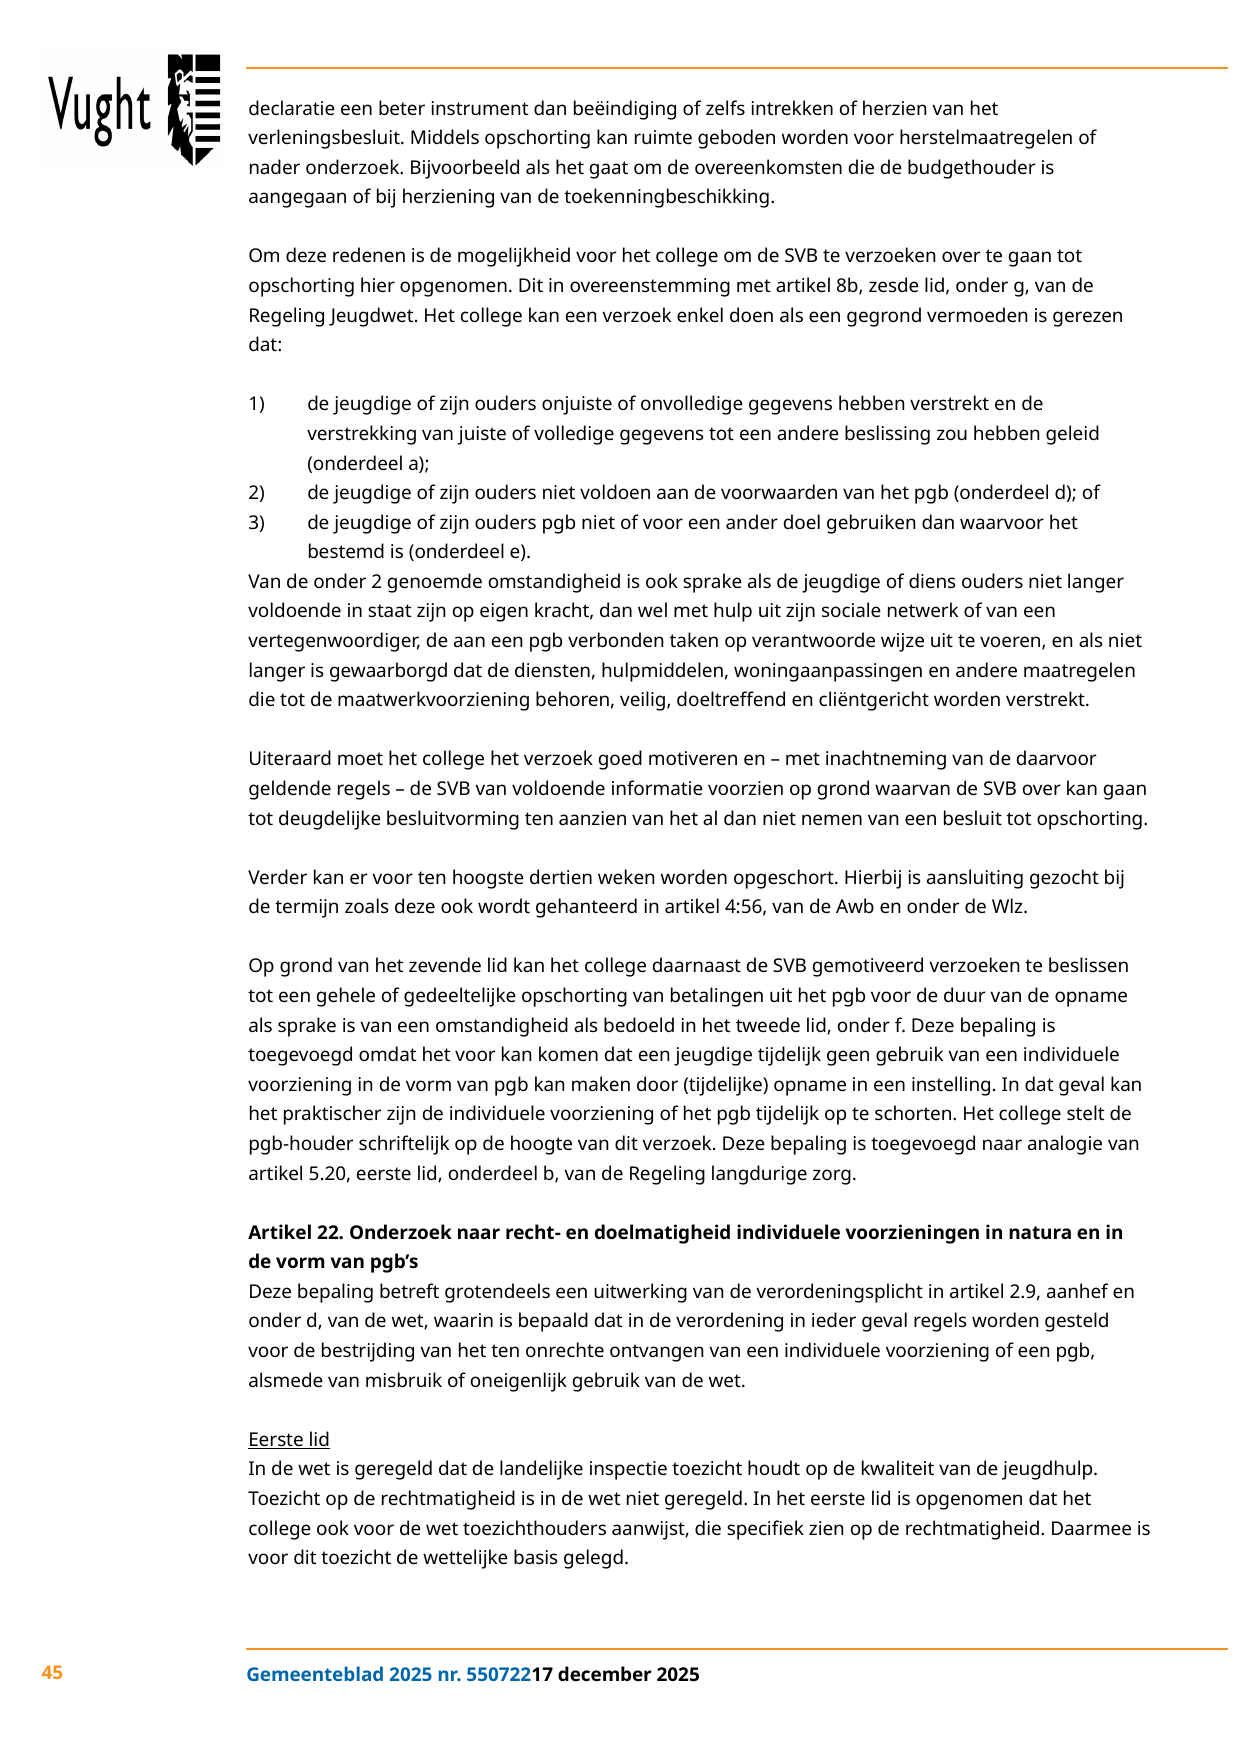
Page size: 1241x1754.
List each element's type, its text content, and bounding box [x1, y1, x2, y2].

text Om deze redenen is de mogelijkheid voor het college om de SVB te verzoeken over te gaan tot opschorting hier opgenomen. Dit in overeenstemming met artikel 8b, zesde lid, onder g, van de Regeling Jeugdwet. Het college kan een verzoek enkel doen als een gegrond vermoeden is gerezen dat: [248, 243, 1152, 357]
text Verder kan er voor ten hoogste dertien weken worden opgeschort. Hierbij is aansluiting gezocht bij de termijn zoals deze ook wordt gehanteerd in artikel 4:56, van de Awb en onder de Wlz. [248, 864, 1152, 919]
text Deze bepaling betreft grotendeels een uitwerking van de verordeningsplicht in artikel 2.9, aanhef en onder d, van de wet, waarin is bepaald dat in de verordening in ieder geval regels worden gesteld voor de bestrijding van het ten onrechte ontvangen van een individuele voorziening of een pgb, alsmede van misbruik of oneigenlijk gebruik van de wet. [248, 1278, 1152, 1393]
list de jeugdige of zijn ouders onjuiste of onvolledige gegevens hebben verstrekt en de verstrekking van juiste of volledige gegevens tot een andere beslissing zou hebben geleid (onderdeel a); [248, 391, 1152, 476]
list de jeugdige of zijn ouders pgb niet of voor een ander doel gebruiken dan waarvoor het bestemd is (onderdeel e). [248, 509, 1152, 564]
text Eerste lid [248, 1426, 1152, 1452]
text Van de onder 2 genoemde omstandigheid is ook sprake als de jeugdige of diens ouders niet langer voldoende in staat zijn op eigen kracht, dan wel met hulp uit zijn sociale netwerk of van een vertegenwoordiger, de aan een pgb verbonden taken op verantwoorde wijze uit te voeren, en als niet langer is gewaarborgd dat de diensten, hulpmiddelen, woningaanpassingen en andere maatregelen die tot de maatwerkvoorziening behoren, veilig, doeltreffend en cliëntgericht worden verstrekt. [248, 568, 1152, 712]
text Op grond van het zevende lid kan het college daarnaast de SVB gemotiveerd verzoeken te beslissen tot een gehele of gedeeltelijke opschorting van betalingen uit het pgb voor de duur van de opname als sprake is van een omstandigheid als bedoeld in het tweede lid, onder f. Deze bepaling is toegevoegd omdat het voor kan komen dat een jeugdige tijdelijk geen gebruik van een individuele voorziening in de vorm van pgb kan maken door (tijdelijke) opname in een instelling. In dat geval kan het praktischer zijn de individuele voorziening of het pgb tijdelijk op te schorten. Het college stelt de pgb-houder schriftelijk op de hoogte van dit verzoek. Deze bepaling is toegevoegd naar analogie van artikel 5.20, eerste lid, onderdeel b, van de Regeling langdurige zorg. [248, 953, 1152, 1186]
text In de wet is geregeld dat de landelijke inspectie toezicht houdt op de kwaliteit van de jeugdhulp. Toezicht op de rechtmatigheid is in de wet niet geregeld. In het eerste lid is opgenomen dat het college ook voor de wet toezichthouders aanwijst, die specifiek zien op de rechtmatigheid. Daarmee is voor dit toezicht de wettelijke basis gelegd. [248, 1456, 1152, 1570]
picture [41, 47, 231, 172]
text Artikel 22. Onderzoek naar recht- en doelmatigheid individuele voorzieningen in natura en in de vorm van pgb’s [248, 1219, 1152, 1274]
text Uiteraard moet het college het verzoek goed motiveren en – met inachtneming van de daarvoor geldende regels – de SVB van voldoende informatie voorzien op grond waarvan de SVB over kan gaan tot deugdelijke besluitvorming ten aanzien van het al dan niet nemen van een besluit tot opschorting. [248, 746, 1152, 831]
list de jeugdige of zijn ouders niet voldoen aan de voorwaarden van het pgb (onderdeel d); of [248, 479, 1152, 505]
text declaratie een beter instrument dan beëindiging of zelfs intrekken of herzien van het verleningsbesluit. Middels opschorting kan ruimte geboden worden voor herstelmaatregelen of nader onderzoek. Bijvoorbeeld als het gaat om de overeenkomsten die de budgethouder is aangegaan of bij herziening van de toekenningbeschikking. [248, 95, 1152, 209]
